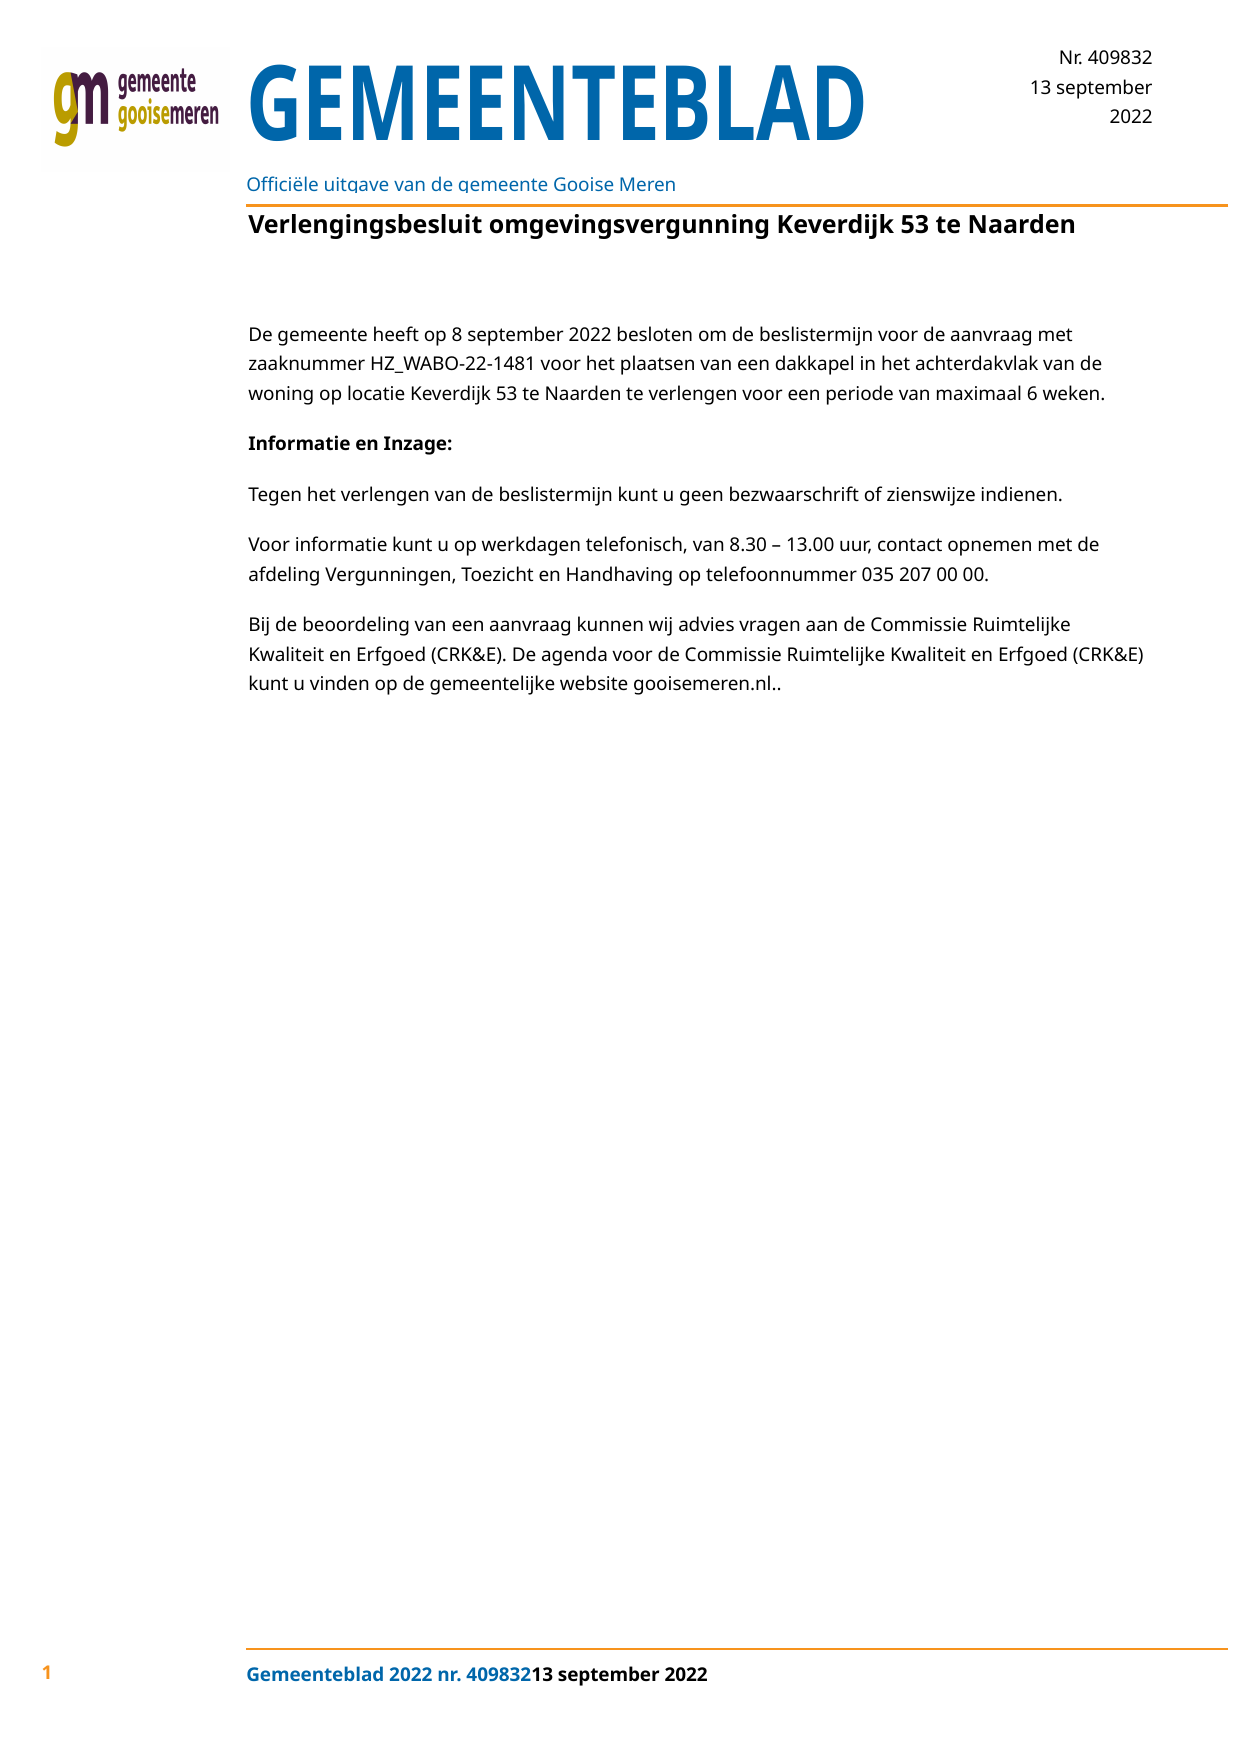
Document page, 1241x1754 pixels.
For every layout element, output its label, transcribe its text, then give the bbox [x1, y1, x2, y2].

text Verlengingsbesluit omgevingsvergunning Keverdijk 53 te Naarden [248, 207, 1152, 241]
text Voor informatie kunt u op werkdagen telefonisch, van 8.30 – 13.00 uur, contact opnemen met de afdeling Vergunningen, Toezicht en Handhaving op telefoonnummer 035 207 00 00. [248, 531, 1152, 586]
text De gemeente heeft op 8 september 2022 besloten om de beslistermijn voor de aanvraag met zaaknummer HZ_WABO-22-1481 voor het plaatsen van een dakkapel in het achterdakvlak van de woning op locatie Keverdijk 53 te Naarden te verlengen voor een periode van maximaal 6 weken. [248, 321, 1152, 406]
text Tegen het verlengen van de beslistermijn kunt u geen bezwaarschrift of zienswijze indienen. [248, 481, 1152, 506]
text Bij de beoordeling van een aanvraag kunnen wij advies vragen aan de Commissie Ruimtelijke Kwaliteit en Erfgoed (CRK&E). De agenda voor de Commissie Ruimtelijke Kwaliteit en Erfgoed (CRK&E) kunt u vinden op de gemeentelijke website gooisemeren.nl.. [248, 611, 1152, 696]
text Informatie en Inzage: [248, 430, 1152, 456]
picture [41, 47, 231, 172]
